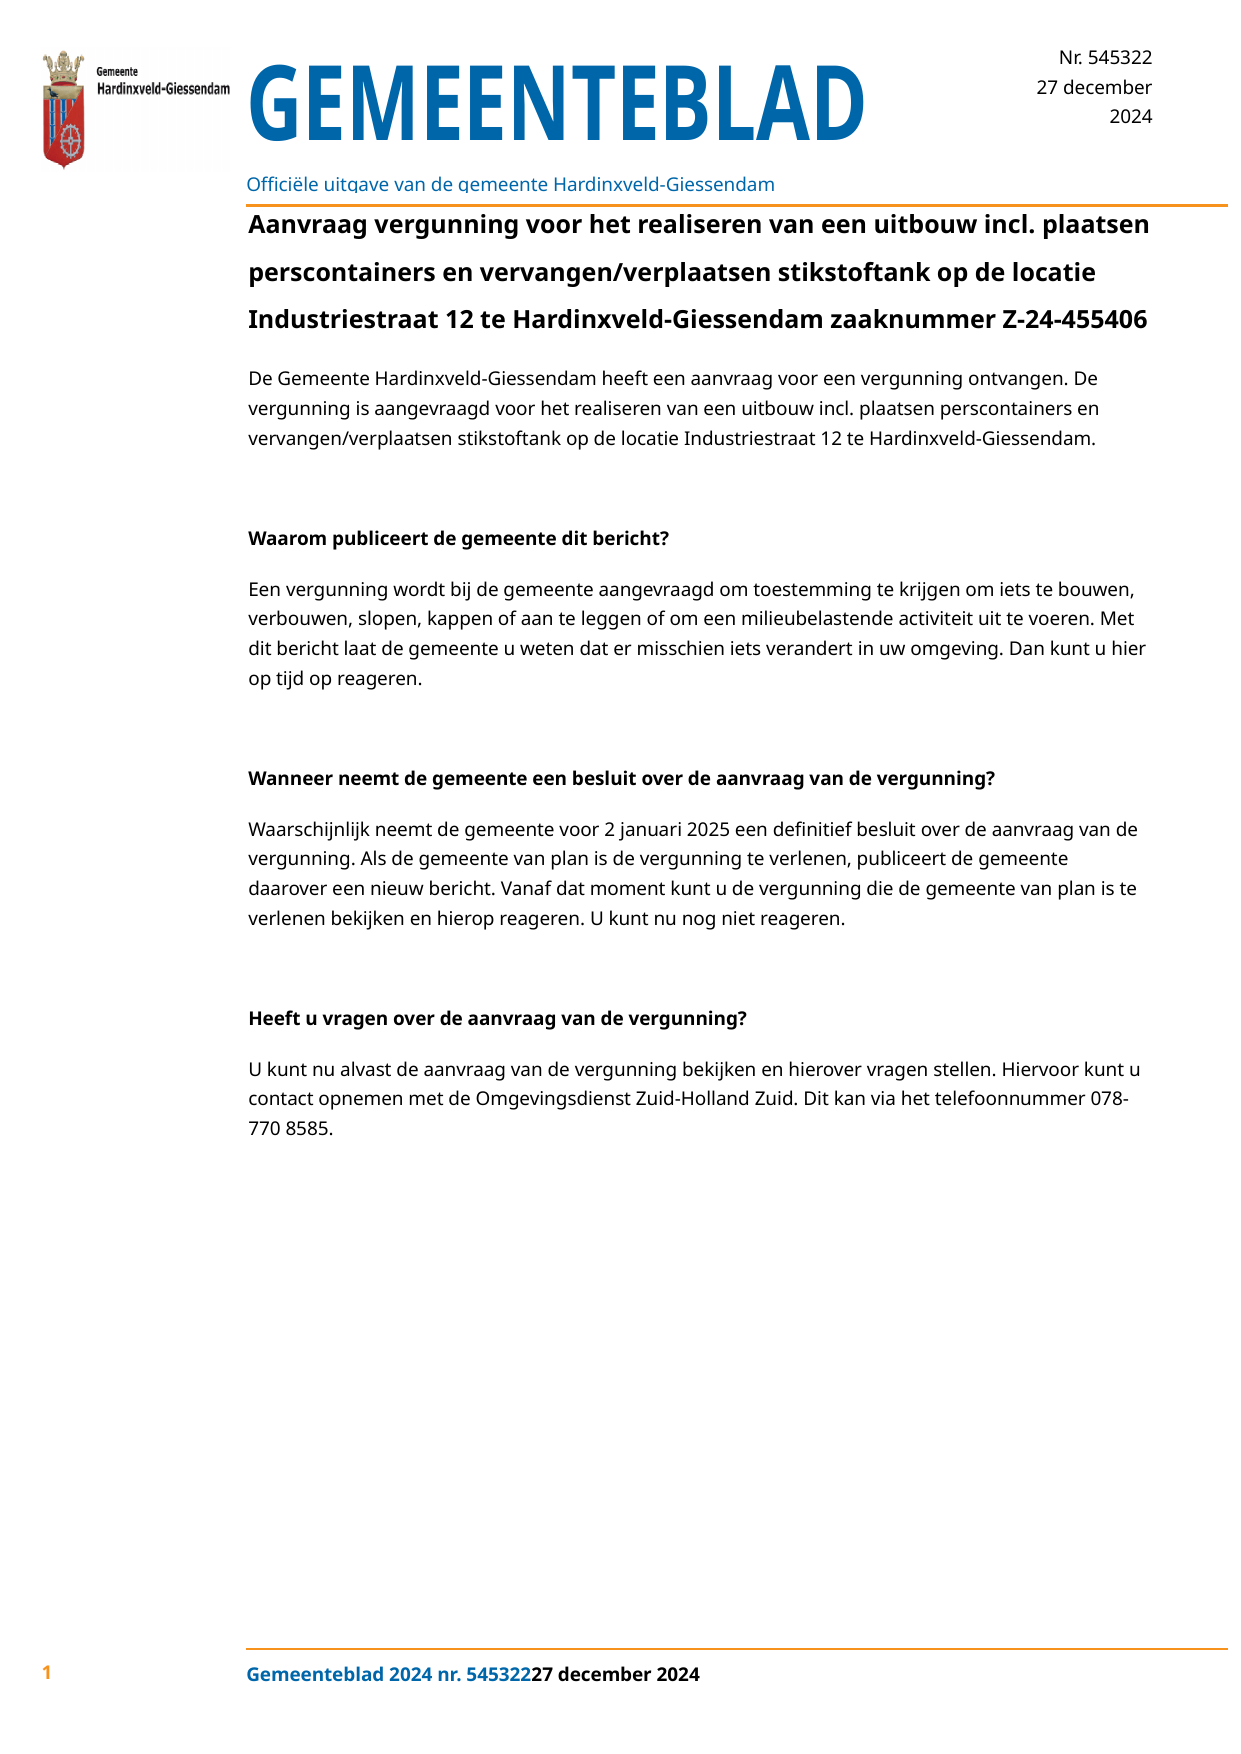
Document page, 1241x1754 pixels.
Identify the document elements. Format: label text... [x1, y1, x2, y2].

text Een vergunning wordt bij de gemeente aangevraagd om toestemming te krijgen om iets te bouwen, verbouwen, slopen, kappen of aan te leggen of om een milieubelastende activiteit uit te voeren. Met dit bericht laat de gemeente u weten dat er misschien iets verandert in uw omgeving. Dan kunt u hier op tijd op reageren. [248, 576, 1152, 690]
text Aanvraag vergunning voor het realiseren van een uitbouw incl. plaatsen perscontainers en vervangen/verplaatsen stikstoftank op de locatie Industriestraat 12 te Hardinxveld-Giessendam zaaknummer Z-24-455406 [248, 207, 1152, 336]
text Heeft u vragen over de aanvraag van de vergunning? [248, 1006, 1152, 1031]
picture [41, 47, 231, 172]
text U kunt nu alvast de aanvraag van de vergunning bekijken en hierover vragen stellen. Hiervoor kunt u contact opnemen met de Omgevingsdienst Zuid-Holland Zuid. Dit kan via het telefoonnummer 078-770 8585. [248, 1056, 1152, 1141]
text Waarschijnlijk neemt de gemeente voor 2 januari 2025 een definitief besluit over de aanvraag van de vergunning. Als de gemeente van plan is de vergunning te verlenen, publiceert de gemeente daarover een nieuw bericht. Vanaf dat moment kunt u de vergunning die de gemeente van plan is te verlenen bekijken en hierop reageren. U kunt nu nog niet reageren. [248, 816, 1152, 930]
text Waarom publiceert de gemeente dit bericht? [248, 526, 1152, 551]
text De Gemeente Hardinxveld-Giessendam heeft een aanvraag voor een vergunning ontvangen. De vergunning is aangevraagd voor het realiseren van een uitbouw incl. plaatsen perscontainers en vervangen/verplaatsen stikstoftank op de locatie Industriestraat 12 te Hardinxveld-Giessendam. [248, 366, 1152, 450]
text Wanneer neemt de gemeente een besluit over de aanvraag van de vergunning? [248, 766, 1152, 791]
